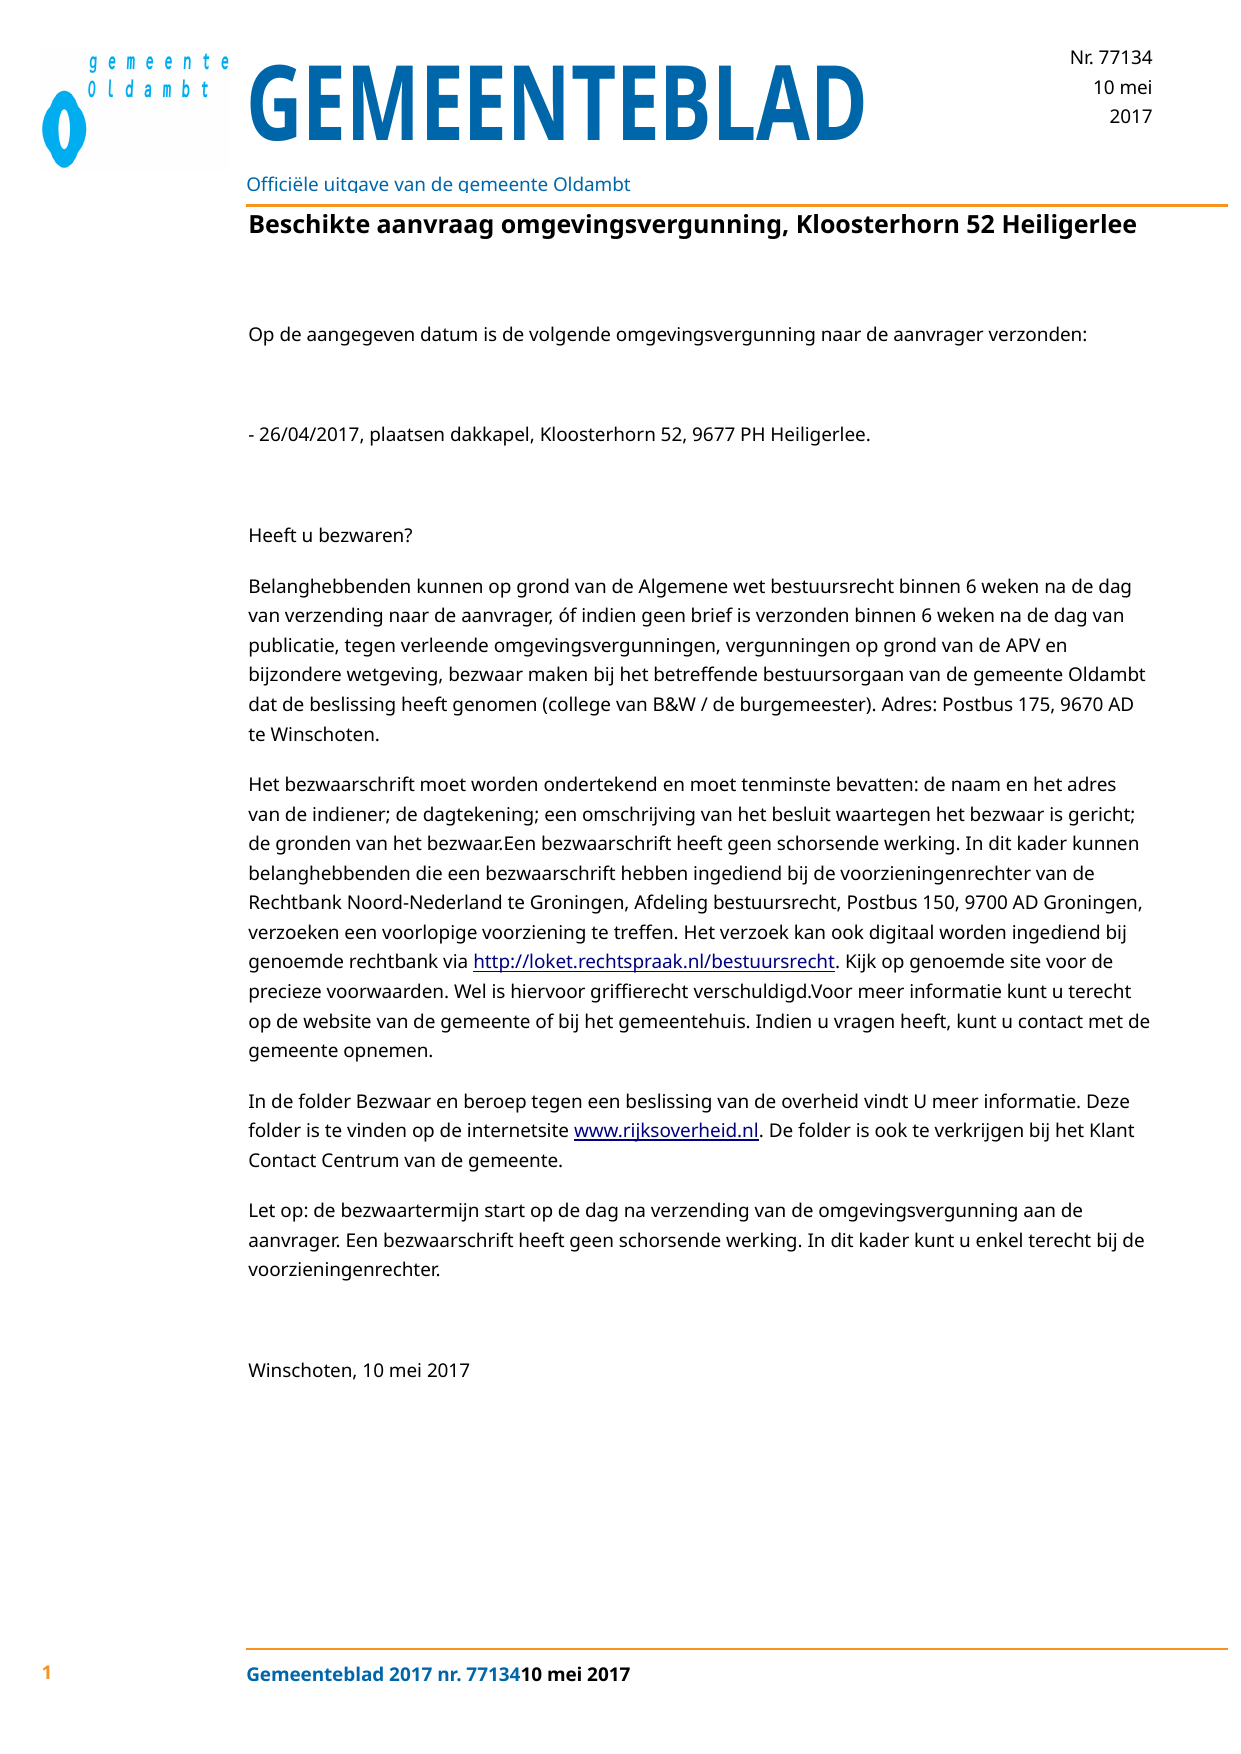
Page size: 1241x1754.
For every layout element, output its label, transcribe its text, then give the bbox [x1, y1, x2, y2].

text Op de aangegeven datum is de volgende omgevingsvergunning naar de aanvrager verzonden: [248, 321, 1152, 346]
text Belanghebbenden kunnen op grond van de Algemene wet bestuursrecht binnen 6 weken na de dag van verzending naar de aanvrager, óf indien geen brief is verzonden binnen 6 weken na de dag van publicatie, tegen verleende omgevingsvergunningen, vergunningen op grond van de APV en bijzondere wetgeving, bezwaar maken bij het betreffende bestuursorgaan van de gemeente Oldambt dat de beslissing heeft genomen (college van B&W / de burgemeester). Adres: Postbus 175, 9670 AD te Winschoten. [248, 573, 1152, 746]
text Het bezwaarschrift moet worden ondertekend en moet tenminste bevatten: de naam en het adres van de indiener; de dagtekening; een omschrijving van het besluit waartegen het bezwaar is gericht; de gronden van het bezwaar.Een bezwaarschrift heeft geen schorsende werking. In dit kader kunnen belanghebbenden die een bezwaarschrift hebben ingediend bij de voorzieningenrechter van de Rechtbank Noord-Nederland te Groningen, Afdeling bestuursrecht, Postbus 150, 9700 AD Groningen, verzoeken een voorlopige voorziening te treffen. Het verzoek kan ook digitaal worden ingediend bij genoemde rechtbank via http://loket.rechtspraak.nl/bestuursrecht. Kijk op genoemde site voor de precieze voorwaarden. Wel is hiervoor griffierecht verschuldigd.Voor meer informatie kunt u terecht op de website van de gemeente of bij het gemeentehuis. Indien u vragen heeft, kunt u contact met de gemeente opnemen. [248, 771, 1152, 1063]
text In de folder Bezwaar en beroep tegen een beslissing van de overheid vindt U meer informatie. Deze folder is te vinden op de internetsite www.rijksoverheid.nl. De folder is ook te verkrijgen bij het Klant Contact Centrum van de gemeente. [248, 1088, 1152, 1173]
text Heeft u bezwaren? [248, 522, 1152, 548]
text Let op: de bezwaartermijn start op de dag na verzending van de omgevingsvergunning aan de aanvrager. Een bezwaarschrift heeft geen schorsende werking. In dit kader kunt u enkel terecht bij de voorzieningenrechter. [248, 1197, 1152, 1282]
text Winschoten, 10 mei 2017 [248, 1357, 1152, 1383]
text - 26/04/2017, plaatsen dakkapel, Kloosterhorn 52, 9677 PH Heiligerlee. [248, 422, 1152, 447]
text Beschikte aanvraag omgevingsvergunning, Kloosterhorn 52 Heiligerlee [248, 207, 1152, 241]
picture [41, 47, 231, 172]
